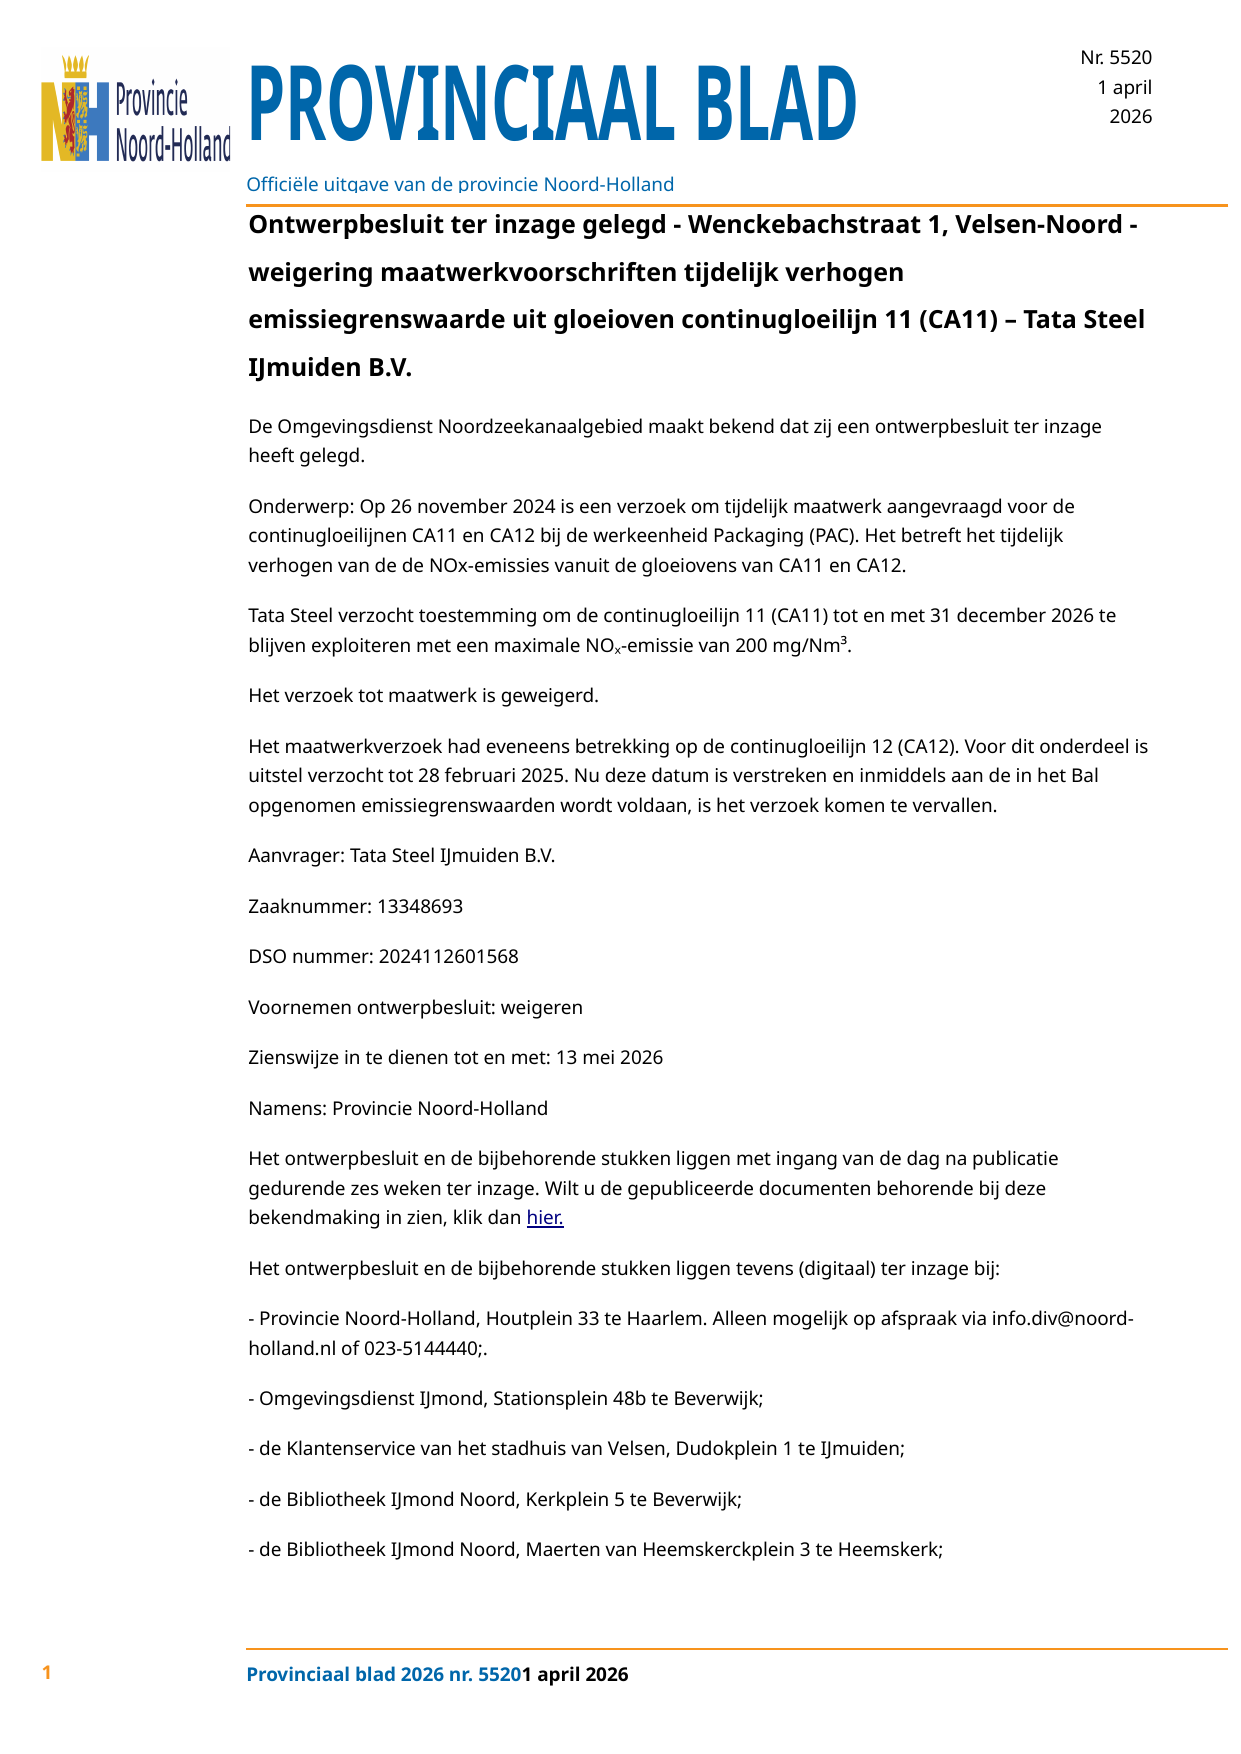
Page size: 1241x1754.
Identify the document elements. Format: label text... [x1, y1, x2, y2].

text - de Bibliotheek IJmond Noord, Maerten van Heemskerckplein 3 te Heemskerk; [248, 1536, 1152, 1562]
text - de Klantenservice van het stadhuis van Velsen, Dudokplein 1 te IJmuiden; [248, 1436, 1152, 1461]
text Zienswijze in te dienen tot en met: 13 mei 2026 [248, 1044, 1152, 1070]
text Zaaknummer: 13348693 [248, 893, 1152, 919]
text - Omgevingsdienst IJmond, Stationsplein 48b te Beverwijk; [248, 1385, 1152, 1411]
text DSO nummer: 2024112601568 [248, 943, 1152, 969]
text Voornemen ontwerpbesluit: weigeren [248, 994, 1152, 1020]
text - Provincie Noord-Holland, Houtplein 33 te Haarlem. Alleen mogelijk op afspraak via info.div@noord-holland.nl of 023-5144440;. [248, 1305, 1152, 1361]
text De Omgevingsdienst Noordzeekanaalgebied maakt bekend dat zij een ontwerpbesluit ter inzage heeft gelegd. [248, 413, 1152, 468]
text Het maatwerkverzoek had eveneens betrekking op de continugloeilijn 12 (CA12). Voor dit onderdeel is uitstel verzocht tot 28 februari 2025. Nu deze datum is verstreken en inmiddels aan de in het Bal opgenomen emissiegrenswaarden wordt voldaan, is het verzoek komen te vervallen. [248, 733, 1152, 818]
text Ontwerpbesluit ter inzage gelegd - Wenckebachstraat 1, Velsen-Noord - weigering maatwerkvoorschriften tijdelijk verhogen emissiegrenswaarde uit gloeioven continugloeilijn 11 (CA11) – Tata Steel IJmuiden B.V. [248, 207, 1152, 384]
text - de Bibliotheek IJmond Noord, Kerkplein 5 te Beverwijk; [248, 1486, 1152, 1512]
picture [41, 47, 231, 172]
text Onderwerp: Op 26 november 2024 is een verzoek om tijdelijk maatwerk aangevraagd voor de continugloeilijnen CA11 en CA12 bij de werkeenheid Packaging (PAC). Het betreft het tijdelijk verhogen van de de NOx-emissies vanuit de gloeiovens van CA11 en CA12. [248, 493, 1152, 578]
text Tata Steel verzocht toestemming om de continugloeilijn 11 (CA11) tot en met 31 december 2026 te blijven exploiteren met een maximale NOₓ-emissie van 200 mg/Nm³. [248, 603, 1152, 658]
text Aanvrager: Tata Steel IJmuiden B.V. [248, 843, 1152, 868]
text Namens: Provincie Noord-Holland [248, 1095, 1152, 1121]
text Het ontwerpbesluit en de bijbehorende stukken liggen met ingang van de dag na publicatie gedurende zes weken ter inzage. Wilt u de gepubliceerde documenten behorende bij deze bekendmaking in zien, klik dan hier. [248, 1145, 1152, 1230]
text Het verzoek tot maatwerk is geweigerd. [248, 683, 1152, 708]
text Het ontwerpbesluit en de bijbehorende stukken liggen tevens (digitaal) ter inzage bij: [248, 1255, 1152, 1281]
